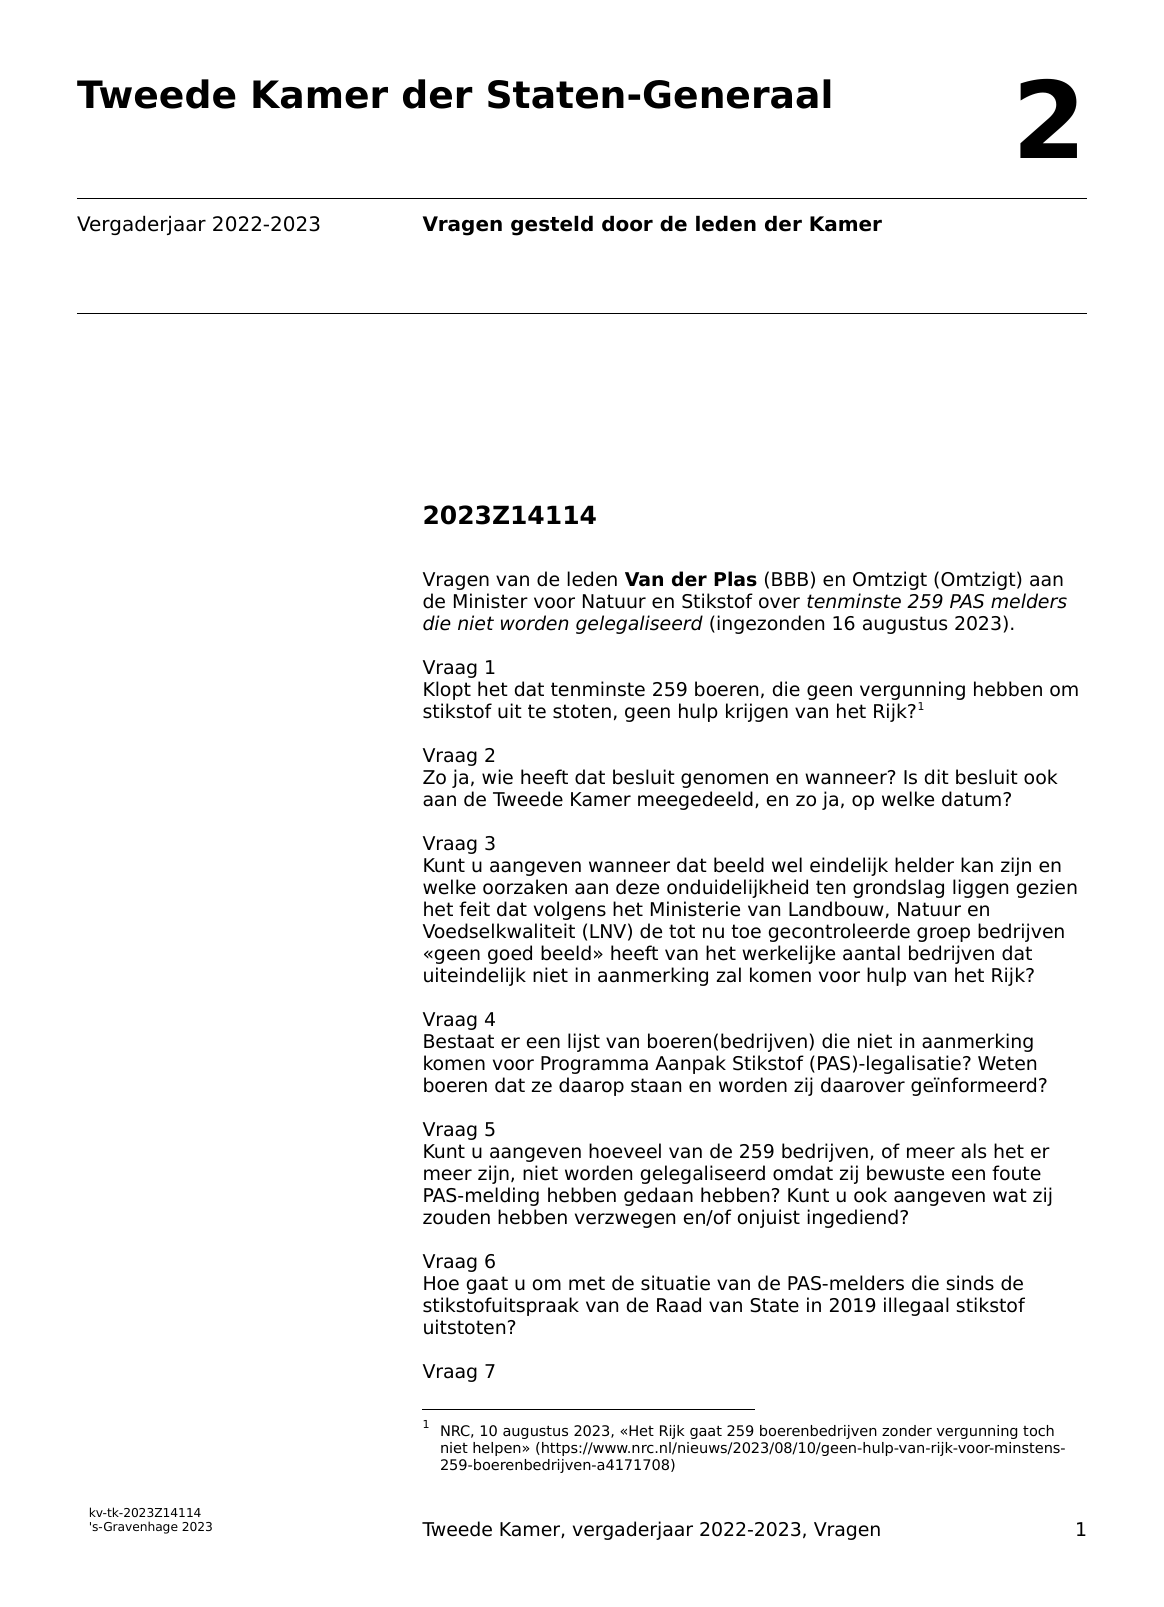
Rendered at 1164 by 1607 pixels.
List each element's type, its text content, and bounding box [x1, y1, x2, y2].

text Bestaat er een lijst van boeren(bedrijven) die niet in aanmerking komen voor Programma Aanpak Stikstof (PAS)-legalisatie? Weten boeren dat ze daarop staan en worden zij daarover geïnformeerd? [422, 1031, 1087, 1097]
text 2023Z14114 [422, 501, 1087, 531]
text Vraag 1 [422, 657, 1087, 679]
text kv-tk-2023Z14114 [88, 1506, 323, 1520]
text Vraag 6 [422, 1251, 1087, 1273]
text Kunt u aangeven hoeveel van de 259 bedrijven, of meer als het er meer zijn, niet worden gelegaliseerd omdat zij bewuste een foute PAS-melding hebben gedaan hebben? Kunt u ook aangeven wat zij zouden hebben verzwegen en/of onjuist ingediend? [422, 1141, 1087, 1229]
text Hoe gaat u om met de situatie van de PAS-melders die sinds de stikstofuitspraak van de Raad van State in 2019 illegaal stikstof uitstoten? [422, 1273, 1087, 1339]
text NRC, 10 augustus 2023, «Het Rijk gaat 259 boerenbedrijven zonder vergunning toch niet helpen» (https://www.nrc.nl/nieuws/2023/08/10/geen-hulp-van-rijk-voor-minstens-259-boerenbedrijven-a4171708) [422, 1418, 1087, 1474]
text 's-Gravenhage 2023 [88, 1520, 323, 1534]
text Vragen van de leden Van der Plas (BBB) en Omtzigt (Omtzigt) aan de Minister voor Natuur en Stikstof over tenminste 259 PAS melders die niet worden gelegaliseerd (ingezonden 16 augustus 2023). [422, 569, 1087, 635]
text Vraag 3 [422, 833, 1087, 855]
text Vraag 7 [422, 1361, 1087, 1383]
table_cell Vergaderjaar 2022-2023 [77, 199, 422, 313]
table_header 2 [886, 59, 1087, 198]
table_cell Vragen gesteld door de leden der Kamer [422, 199, 1087, 313]
table_header Tweede Kamer der Staten-Generaal [77, 59, 886, 198]
text Zo ja, wie heeft dat besluit genomen en wanneer? Is dit besluit ook aan de Tweede Kamer meegedeeld, en zo ja, op welke datum? [422, 767, 1087, 811]
text Vraag 5 [422, 1119, 1087, 1141]
text Vraag 2 [422, 745, 1087, 767]
text Kunt u aangeven wanneer dat beeld wel eindelijk helder kan zijn en welke oorzaken aan deze onduidelijkheid ten grondslag liggen gezien het feit dat volgens het Ministerie van Landbouw, Natuur en Voedselkwaliteit (LNV) de tot nu toe gecontroleerde groep bedrijven «geen goed beeld» heeft van het werkelijke aantal bedrijven dat uiteindelijk niet in aanmerking zal komen voor hulp van het Rijk? [422, 855, 1087, 987]
text Klopt het dat tenminste 259 boeren, die geen vergunning hebben om stikstof uit te stoten, geen hulp krijgen van het Rijk? [422, 679, 1087, 723]
text Vraag 4 [422, 1009, 1087, 1031]
